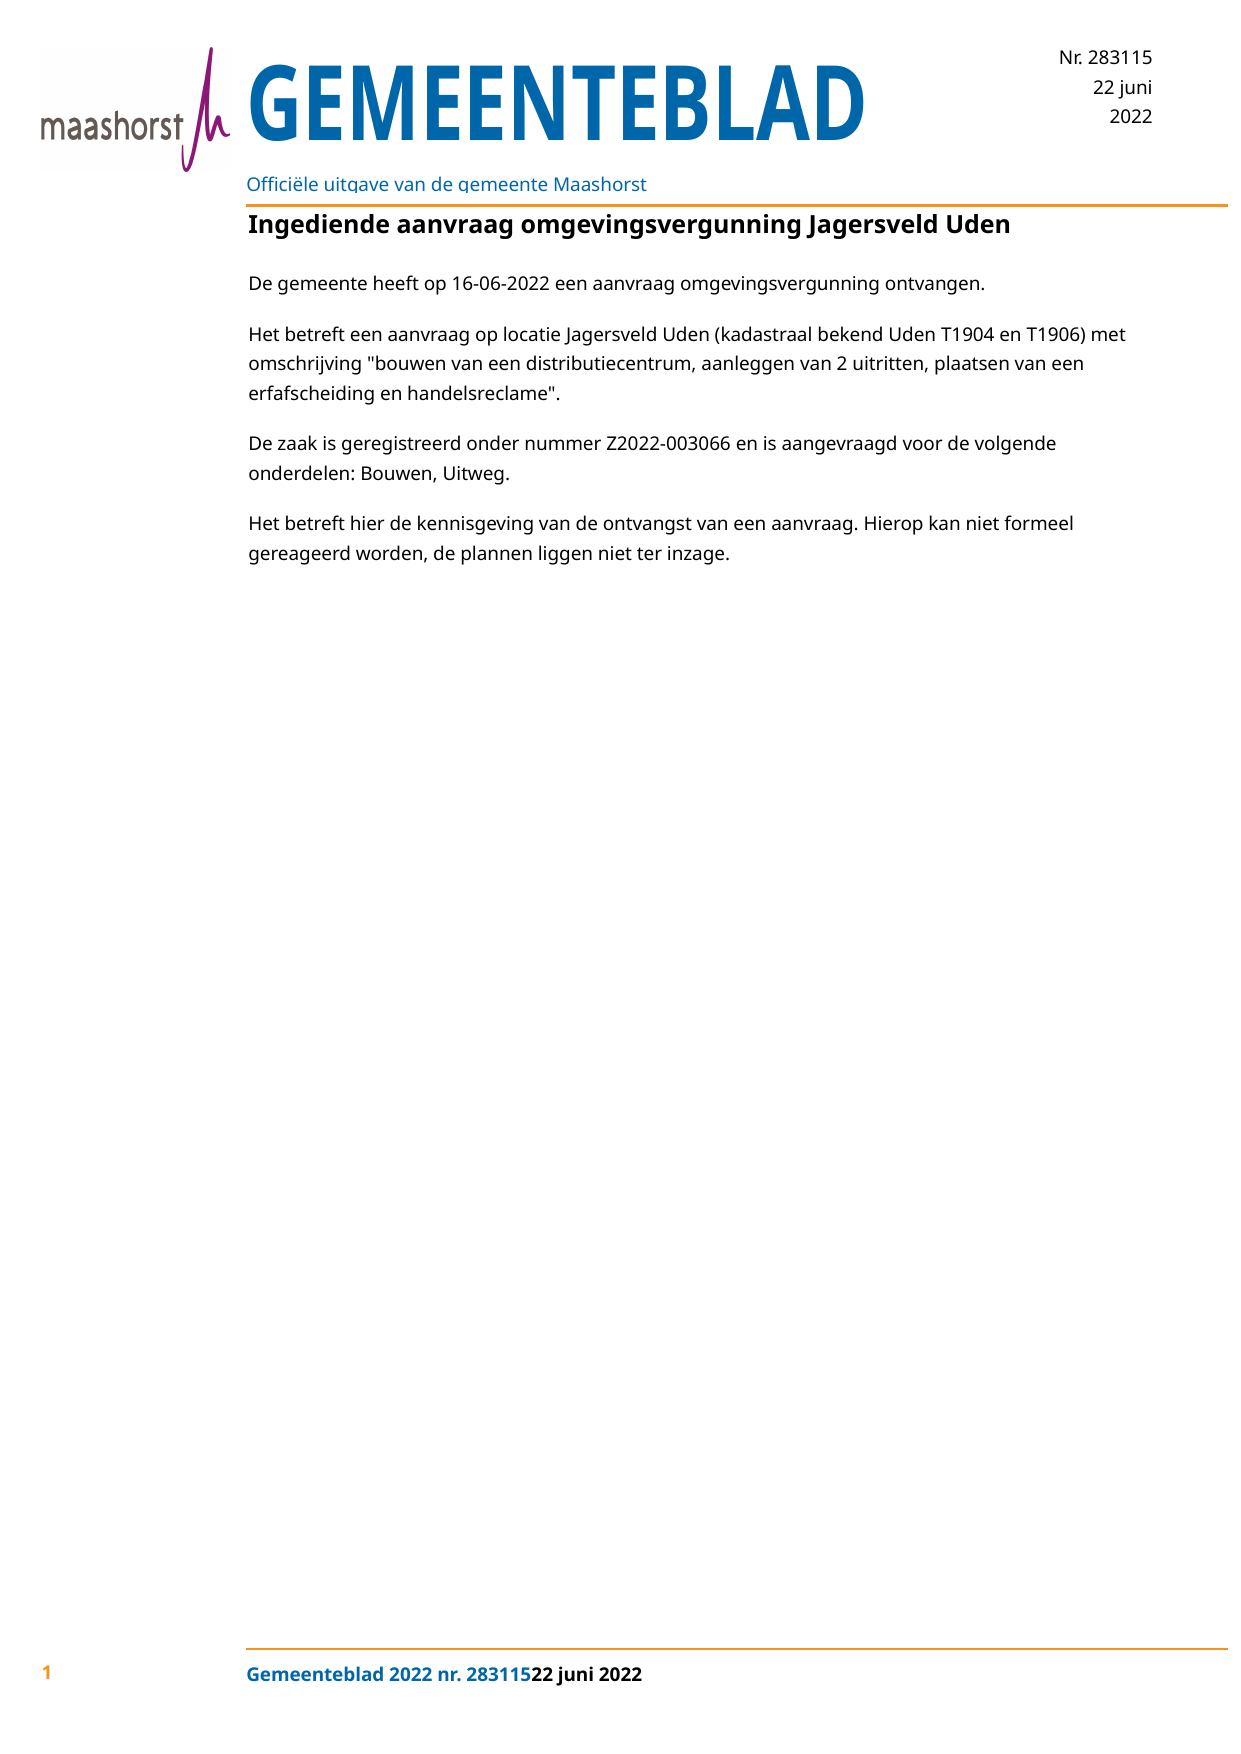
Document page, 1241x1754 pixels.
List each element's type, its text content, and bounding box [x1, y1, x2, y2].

text De gemeente heeft op 16-06-2022 een aanvraag omgevingsvergunning ontvangen. [248, 270, 1152, 296]
text Het betreft een aanvraag op locatie Jagersveld Uden (kadastraal bekend Uden T1904 en T1906) met omschrijving "bouwen van een distributiecentrum, aanleggen van 2 uitritten, plaatsen van een erfafscheiding en handelsreclame". [248, 321, 1152, 406]
text Ingediende aanvraag omgevingsvergunning Jagersveld Uden [248, 207, 1152, 241]
text De zaak is geregistreerd onder nummer Z2022-003066 en is aangevraagd voor de volgende onderdelen: Bouwen, Uitweg. [248, 430, 1152, 486]
picture [41, 47, 231, 172]
text Het betreft hier de kennisgeving van de ontvangst van een aanvraag. Hierop kan niet formeel gereageerd worden, de plannen liggen niet ter inzage. [248, 510, 1152, 566]
